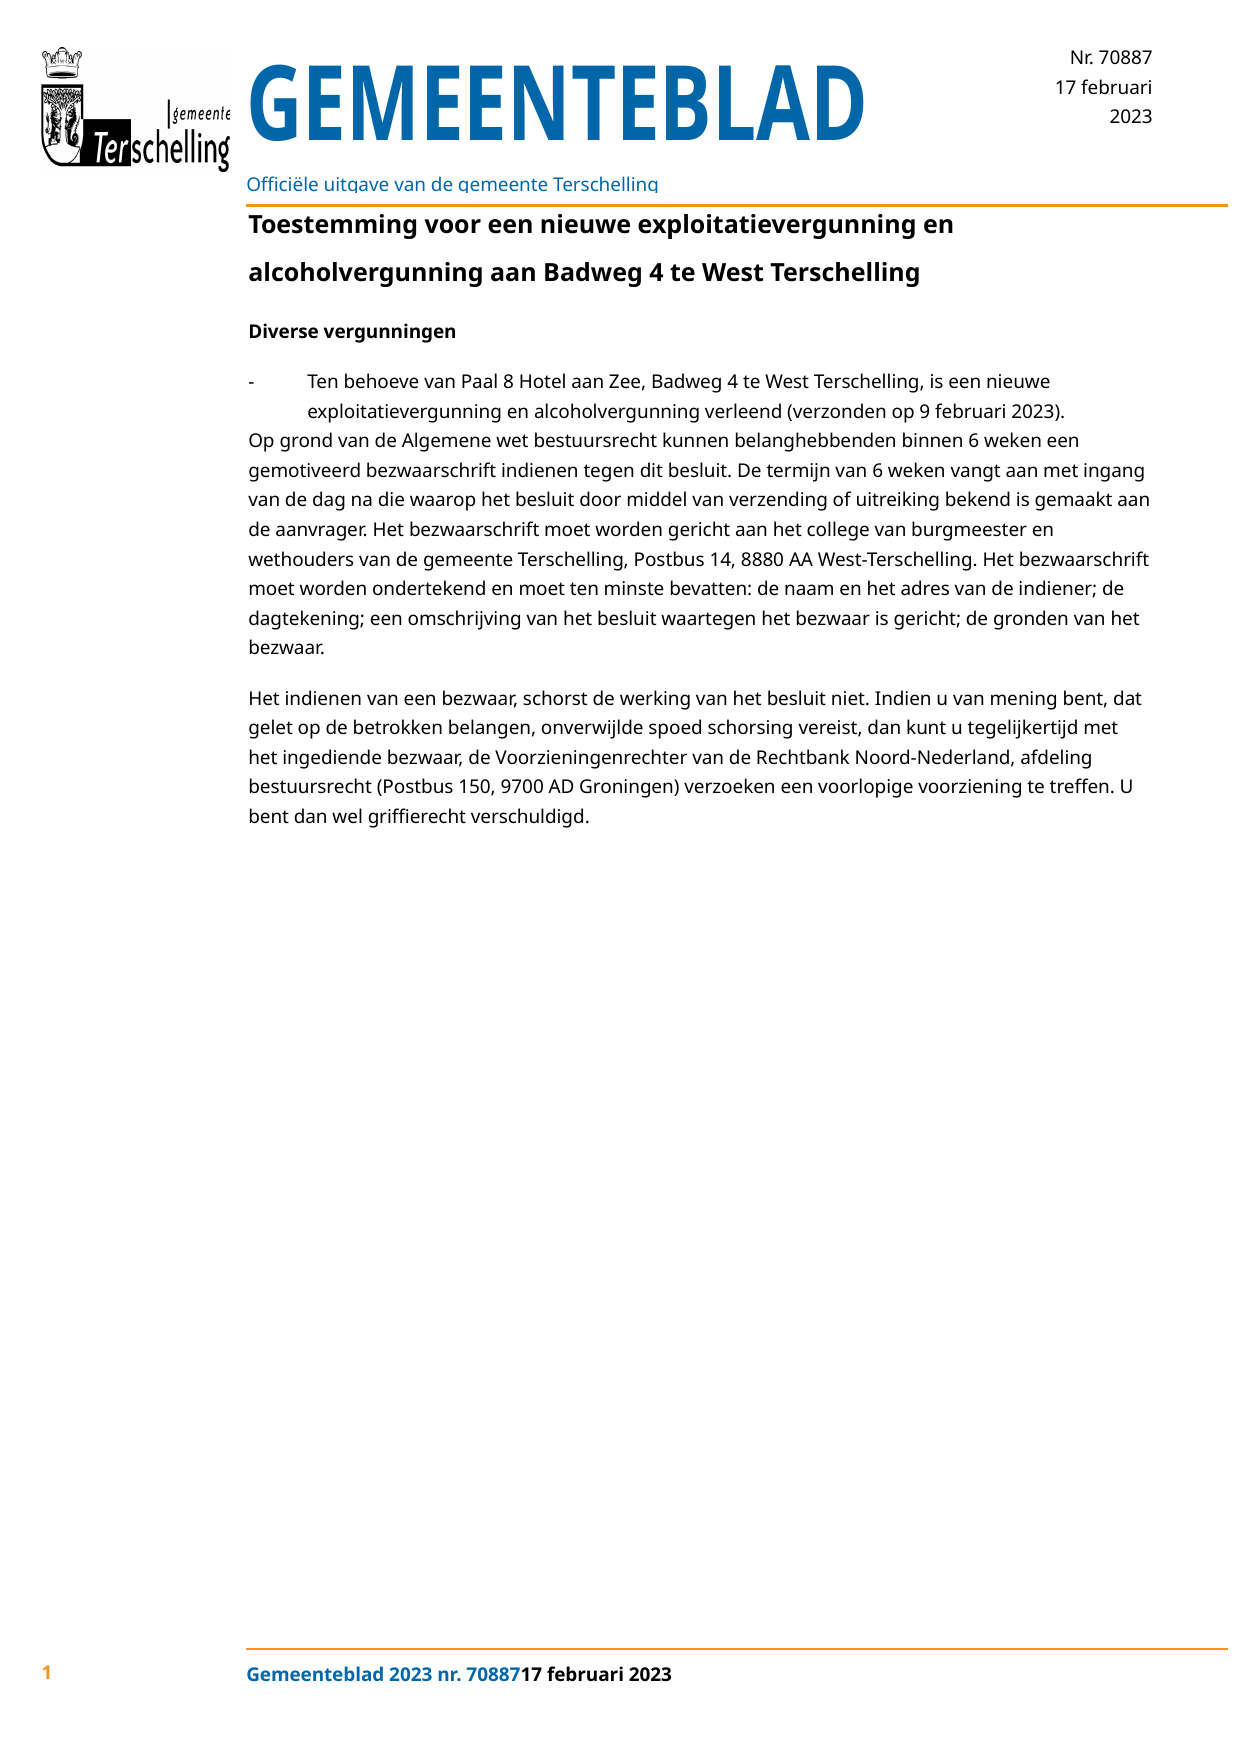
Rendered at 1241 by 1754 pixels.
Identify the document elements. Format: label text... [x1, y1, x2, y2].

picture [41, 47, 231, 172]
text Toestemming voor een nieuwe exploitatievergunning en alcoholvergunning aan Badweg 4 te West Terschelling [248, 207, 1152, 288]
text Diverse vergunningen [248, 318, 1152, 344]
text Op grond van de Algemene wet bestuursrecht kunnen belanghebbenden binnen 6 weken een gemotiveerd bezwaarschrift indienen tegen dit besluit. De termijn van 6 weken vangt aan met ingang van de dag na die waarop het besluit door middel van verzending of uitreiking bekend is gemaakt aan de aanvrager. Het bezwaarschrift moet worden gericht aan het college van burgmeester en wethouders van de gemeente Terschelling, Postbus 14, 8880 AA West-Terschelling. Het bezwaarschrift moet worden ondertekend en moet ten minste bevatten: de naam en het adres van de indiener; de dagtekening; een omschrijving van het besluit waartegen het bezwaar is gericht; de gronden van het bezwaar. [248, 427, 1152, 660]
text Het indienen van een bezwaar, schorst de werking van het besluit niet. Indien u van mening bent, dat gelet op de betrokken belangen, onverwijlde spoed schorsing vereist, dan kunt u tegelijkertijd met het ingediende bezwaar, de Voorzieningenrechter van de Rechtbank Noord-Nederland, afdeling bestuursrecht (Postbus 150, 9700 AD Groningen) verzoeken een voorlopige voorziening te treffen. U bent dan wel griffierecht verschuldigd. [248, 685, 1152, 829]
list Ten behoeve van Paal 8 Hotel aan Zee, Badweg 4 te West Terschelling, is een nieuwe exploitatievergunning en alcoholvergunning verleend (verzonden op 9 februari 2023). [248, 368, 1152, 424]
